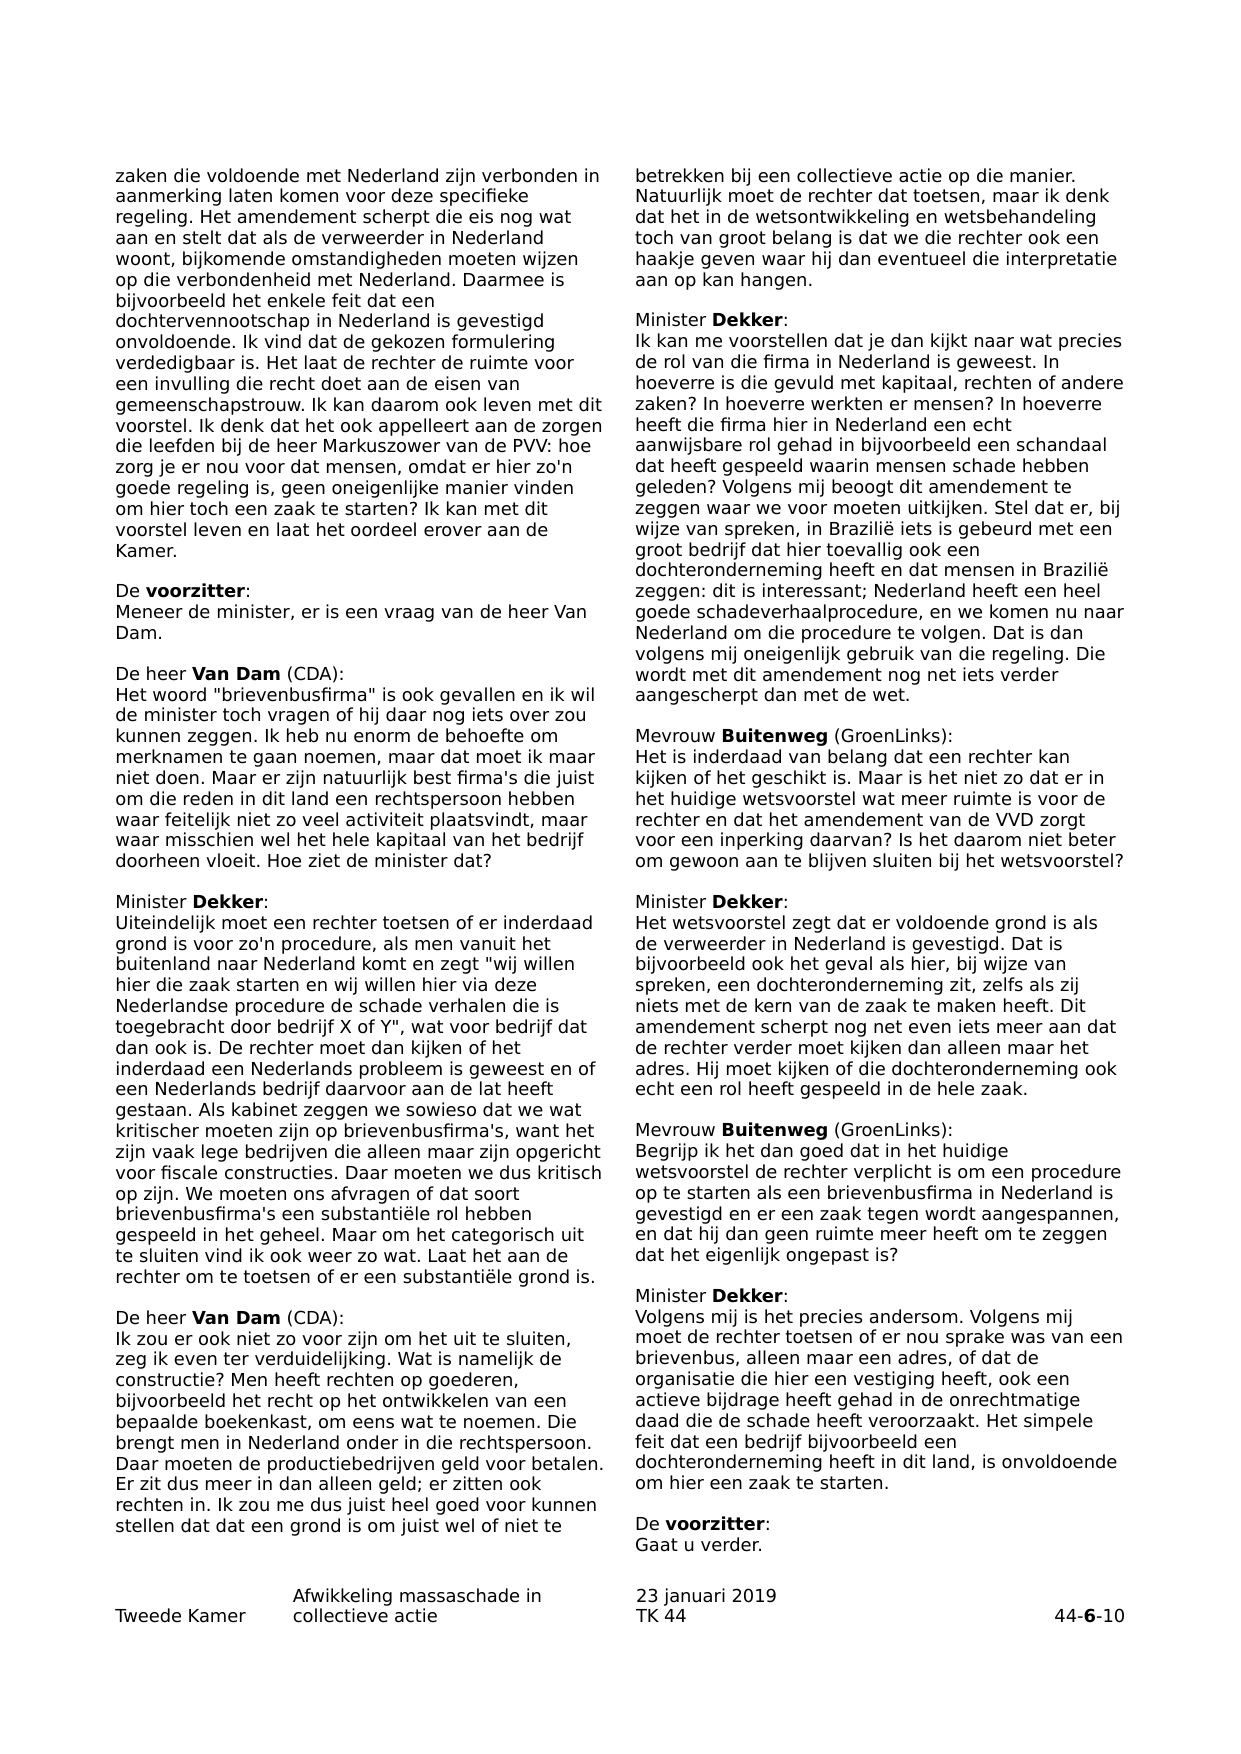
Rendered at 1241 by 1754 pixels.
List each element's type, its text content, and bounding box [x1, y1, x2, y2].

text De heer Van Dam (CDA): [115, 1307, 605, 1328]
text Gaat u verder. [635, 1535, 1125, 1556]
text Ik kan me voorstellen dat je dan kijkt naar wat precies de rol van die firma in Nederland is geweest. In hoeverre is die gevuld met kapitaal, rechten of andere zaken? In hoeverre werkten er mensen? In hoeverre heeft die firma hier in Nederland een echt aanwijsbare rol gehad in bijvoorbeeld een schandaal dat heeft gespeeld waarin mensen schade hebben geleden? Volgens mij beoogt dit amendement te zeggen waar we voor moeten uitkijken. Stel dat er, bij wijze van spreken, in Brazilië iets is gebeurd met een groot bedrijf dat hier toevallig ook een dochteronderneming heeft en dat mensen in Brazilië zeggen: dit is interessant; Nederland heeft een heel goede schadeverhaalprocedure, en we komen nu naar Nederland om die procedure te volgen. Dat is dan volgens mij oneigenlijk gebruik van die regeling. Die wordt met dit amendement nog net iets verder aangescherpt dan met de wet. [635, 331, 1125, 706]
text Het is inderdaad van belang dat een rechter kan kijken of het geschikt is. Maar is het niet zo dat er in het huidige wetsvoorstel wat meer ruimte is voor de rechter en dat het amendement van de VVD zorgt voor een inperking daarvan? Is het daarom niet beter om gewoon aan te blijven sluiten bij het wetsvoorstel? [635, 747, 1125, 872]
text Het wetsvoorstel zegt dat er voldoende grond is als de verweerder in Nederland is gevestigd. Dat is bijvoorbeeld ook het geval als hier, bij wijze van spreken, een dochteronderneming zit, zelfs als zij niets met de kern van de zaak te maken heeft. Dit amendement scherpt nog net even iets meer aan dat de rechter verder moet kijken dan alleen maar het adres. Hij moet kijken of die dochteronderneming ook echt een rol heeft gespeeld in de hele zaak. [635, 912, 1125, 1100]
text Minister Dekker: [635, 892, 1125, 912]
text De heer Van Dam (CDA): [115, 663, 605, 684]
text Mevrouw Buitenweg (GroenLinks): [635, 726, 1125, 747]
text Volgens mij is het precies andersom. Volgens mij moet de rechter toetsen of er nou sprake was van een brievenbus, alleen maar een adres, of dat de organisatie die hier een vestiging heeft, ook een actieve bijdrage heeft gehad in de onrechtmatige daad die de schade heeft veroorzaakt. Het simpele feit dat een bedrijf bijvoorbeeld een dochteronderneming heeft in dit land, is onvoldoende om hier een zaak te starten. [635, 1306, 1125, 1494]
text zaken die voldoende met Nederland zijn verbonden in aanmerking laten komen voor deze specifieke regeling. Het amendement scherpt die eis nog wat aan en stelt dat als de verweerder in Nederland woont, bijkomende omstandigheden moeten wijzen op die verbondenheid met Nederland. Daarmee is bijvoorbeeld het enkele feit dat een dochtervennootschap in Nederland is gevestigd onvoldoende. Ik vind dat de gekozen formulering verdedigbaar is. Het laat de rechter de ruimte voor een invulling die recht doet aan de eisen van gemeenschapstrouw. Ik kan daarom ook leven met dit voorstel. Ik denk dat het ook appelleert aan de zorgen die leefden bij de heer Markuszower van de PVV: hoe zorg je er nou voor dat mensen, omdat er hier zo'n goede regeling is, geen oneigenlijke manier vinden om hier toch een zaak te starten? Ik kan met dit voorstel leven en laat het oordeel erover aan de Kamer. [115, 165, 605, 561]
text Ik zou er ook niet zo voor zijn om het uit te sluiten, zeg ik even ter verduidelijking. Wat is namelijk de constructie? Men heeft rechten op goederen, bijvoorbeeld het recht op het ontwikkelen van een bepaalde boekenkast, om eens wat te noemen. Die brengt men in Nederland onder in die rechtspersoon. Daar moeten de productiebedrijven geld voor betalen. Er zit dus meer in dan alleen geld; er zitten ook rechten in. Ik zou me dus juist heel goed voor kunnen stellen dat dat een grond is om juist wel of niet te [115, 1328, 605, 1537]
text Minister Dekker: [635, 310, 1125, 331]
text Minister Dekker: [115, 892, 605, 912]
text De voorzitter: [115, 581, 605, 602]
text De voorzitter: [635, 1514, 1125, 1535]
text Meneer de minister, er is een vraag van de heer Van Dam. [115, 602, 605, 643]
text Uiteindelijk moet een rechter toetsen of er inderdaad grond is voor zo'n procedure, als men vanuit het buitenland naar Nederland komt en zegt "wij willen hier die zaak starten en wij willen hier via deze Nederlandse procedure de schade verhalen die is toegebracht door bedrijf X of Y", wat voor bedrijf dat dan ook is. De rechter moet dan kijken of het inderdaad een Nederlands probleem is geweest en of een Nederlands bedrijf daarvoor aan de lat heeft gestaan. Als kabinet zeggen we sowieso dat we wat kritischer moeten zijn op brievenbusfirma's, want het zijn vaak lege bedrijven die alleen maar zijn opgericht voor fiscale constructies. Daar moeten we dus kritisch op zijn. We moeten ons afvragen of dat soort brievenbusfirma's een substantiële rol hebben gespeeld in het geheel. Maar om het categorisch uit te sluiten vind ik ook weer zo wat. Laat het aan de rechter om te toetsen of er een substantiële grond is. [115, 912, 605, 1287]
text betrekken bij een collectieve actie op die manier. Natuurlijk moet de rechter dat toetsen, maar ik denk dat het in de wetsontwikkeling en wetsbehandeling toch van groot belang is dat we die rechter ook een haakje geven waar hij dan eventueel die interpretatie aan op kan hangen. [635, 165, 1125, 290]
text Mevrouw Buitenweg (GroenLinks): [635, 1120, 1125, 1141]
text Minister Dekker: [635, 1286, 1125, 1306]
text Begrijp ik het dan goed dat in het huidige wetsvoorstel de rechter verplicht is om een procedure op te starten als een brievenbusfirma in Nederland is gevestigd en er een zaak tegen wordt aangespannen, en dat hij dan geen ruimte meer heeft om te zeggen dat het eigenlijk ongepast is? [635, 1141, 1125, 1266]
text Het woord "brievenbusfirma" is ook gevallen en ik wil de minister toch vragen of hij daar nog iets over zou kunnen zeggen. Ik heb nu enorm de behoefte om merknamen te gaan noemen, maar dat moet ik maar niet doen. Maar er zijn natuurlijk best firma's die juist om die reden in dit land een rechtspersoon hebben waar feitelijk niet zo veel activiteit plaatsvindt, maar waar misschien wel het hele kapitaal van het bedrijf doorheen vloeit. Hoe ziet de minister dat? [115, 684, 605, 872]
